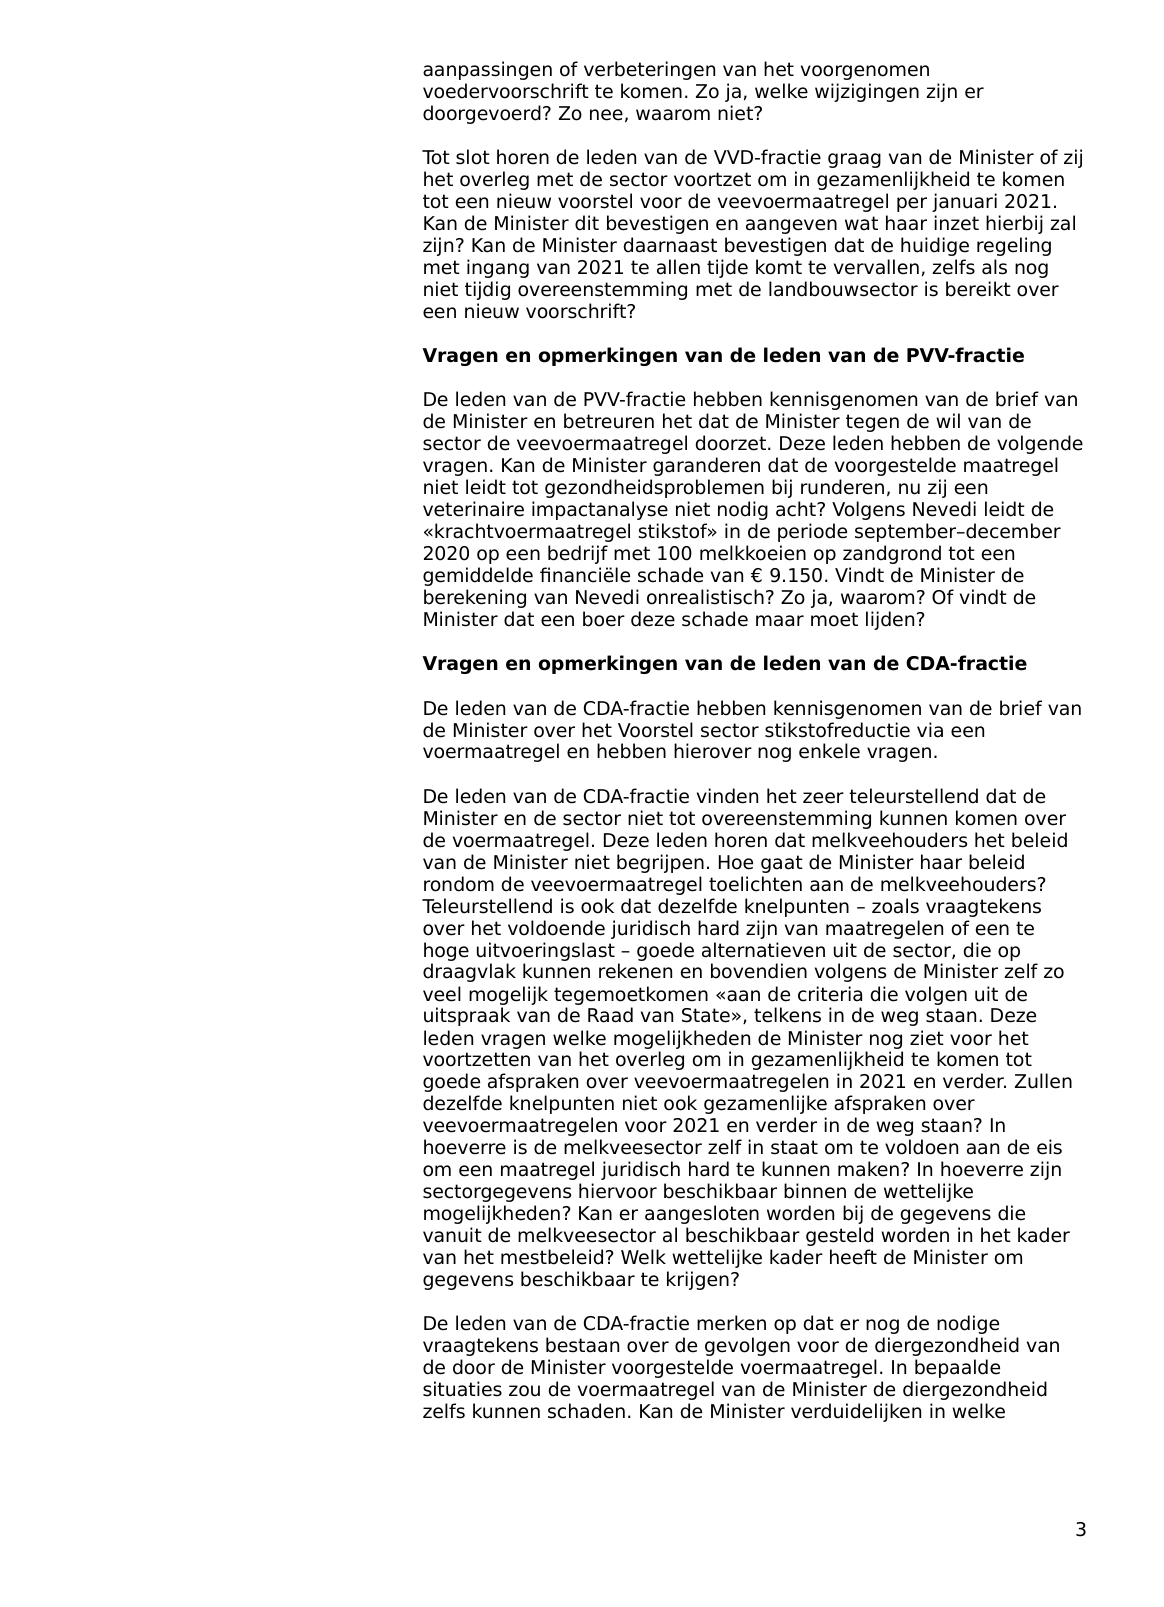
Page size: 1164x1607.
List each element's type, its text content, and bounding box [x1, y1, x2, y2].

text De leden van de CDA-fractie hebben kennisgenomen van de brief van de Minister over het Voorstel sector stikstofreductie via een voermaatregel en hebben hierover nog enkele vragen. [422, 697, 1087, 763]
text aanpassingen of verbeteringen van het voorgenomen voedervoorschrift te komen. Zo ja, welke wijzigingen zijn er doorgevoerd? Zo nee, waarom niet? [422, 59, 1087, 125]
subtitle Vragen en opmerkingen van de leden van de PVV-fractie [422, 345, 1087, 367]
text Tot slot horen de leden van de VVD-fractie graag van de Minister of zij het overleg met de sector voortzet om in gezamenlijkheid te komen tot een nieuw voorstel voor de veevoermaatregel per januari 2021. Kan de Minister dit bevestigen en aangeven wat haar inzet hierbij zal zijn? Kan de Minister daarnaast bevestigen dat de huidige regeling met ingang van 2021 te allen tijde komt te vervallen, zelfs als nog niet tijdig overeenstemming met de landbouwsector is bereikt over een nieuw voorschrift? [422, 147, 1087, 323]
subtitle Vragen en opmerkingen van de leden van de CDA-fractie [422, 653, 1087, 675]
text De leden van de PVV-fractie hebben kennisgenomen van de brief van de Minister en betreuren het dat de Minister tegen de wil van de sector de veevoermaatregel doorzet. Deze leden hebben de volgende vragen. Kan de Minister garanderen dat de voorgestelde maatregel niet leidt tot gezondheidsproblemen bij runderen, nu zij een veterinaire impactanalyse niet nodig acht? Volgens Nevedi leidt de «krachtvoermaatregel stikstof» in de periode september–december 2020 op een bedrijf met 100 melkkoeien op zandgrond tot een gemiddelde financiële schade van € 9.150. Vindt de Minister de berekening van Nevedi onrealistisch? Zo ja, waarom? Of vindt de Minister dat een boer deze schade maar moet lijden? [422, 389, 1087, 631]
text De leden van de CDA-fractie vinden het zeer teleurstellend dat de Minister en de sector niet tot overeenstemming kunnen komen over de voermaatregel. Deze leden horen dat melkveehouders het beleid van de Minister niet begrijpen. Hoe gaat de Minister haar beleid rondom de veevoermaatregel toelichten aan de melkveehouders? Teleurstellend is ook dat dezelfde knelpunten – zoals vraagtekens over het voldoende juridisch hard zijn van maatregelen of een te hoge uitvoeringslast – goede alternatieven uit de sector, die op draagvlak kunnen rekenen en bovendien volgens de Minister zelf zo veel mogelijk tegemoetkomen «aan de criteria die volgen uit de uitspraak van de Raad van State», telkens in de weg staan. Deze leden vragen welke mogelijkheden de Minister nog ziet voor het voortzetten van het overleg om in gezamenlijkheid te komen tot goede afspraken over veevoermaatregelen in 2021 en verder. Zullen dezelfde knelpunten niet ook gezamenlijke afspraken over veevoermaatregelen voor 2021 en verder in de weg staan? In hoeverre is de melkveesector zelf in staat om te voldoen aan de eis om een maatregel juridisch hard te kunnen maken? In hoeverre zijn sectorgegevens hiervoor beschikbaar binnen de wettelijke mogelijkheden? Kan er aangesloten worden bij de gegevens die vanuit de melkveesector al beschikbaar gesteld worden in het kader van het mestbeleid? Welk wettelijke kader heeft de Minister om gegevens beschikbaar te krijgen? [422, 786, 1087, 1291]
text De leden van de CDA-fractie merken op dat er nog de nodige vraagtekens bestaan over de gevolgen voor de diergezondheid van de door de Minister voorgestelde voermaatregel. In bepaalde situaties zou de voermaatregel van de Minister de diergezondheid zelfs kunnen schaden. Kan de Minister verduidelijken in welke [422, 1313, 1087, 1423]
